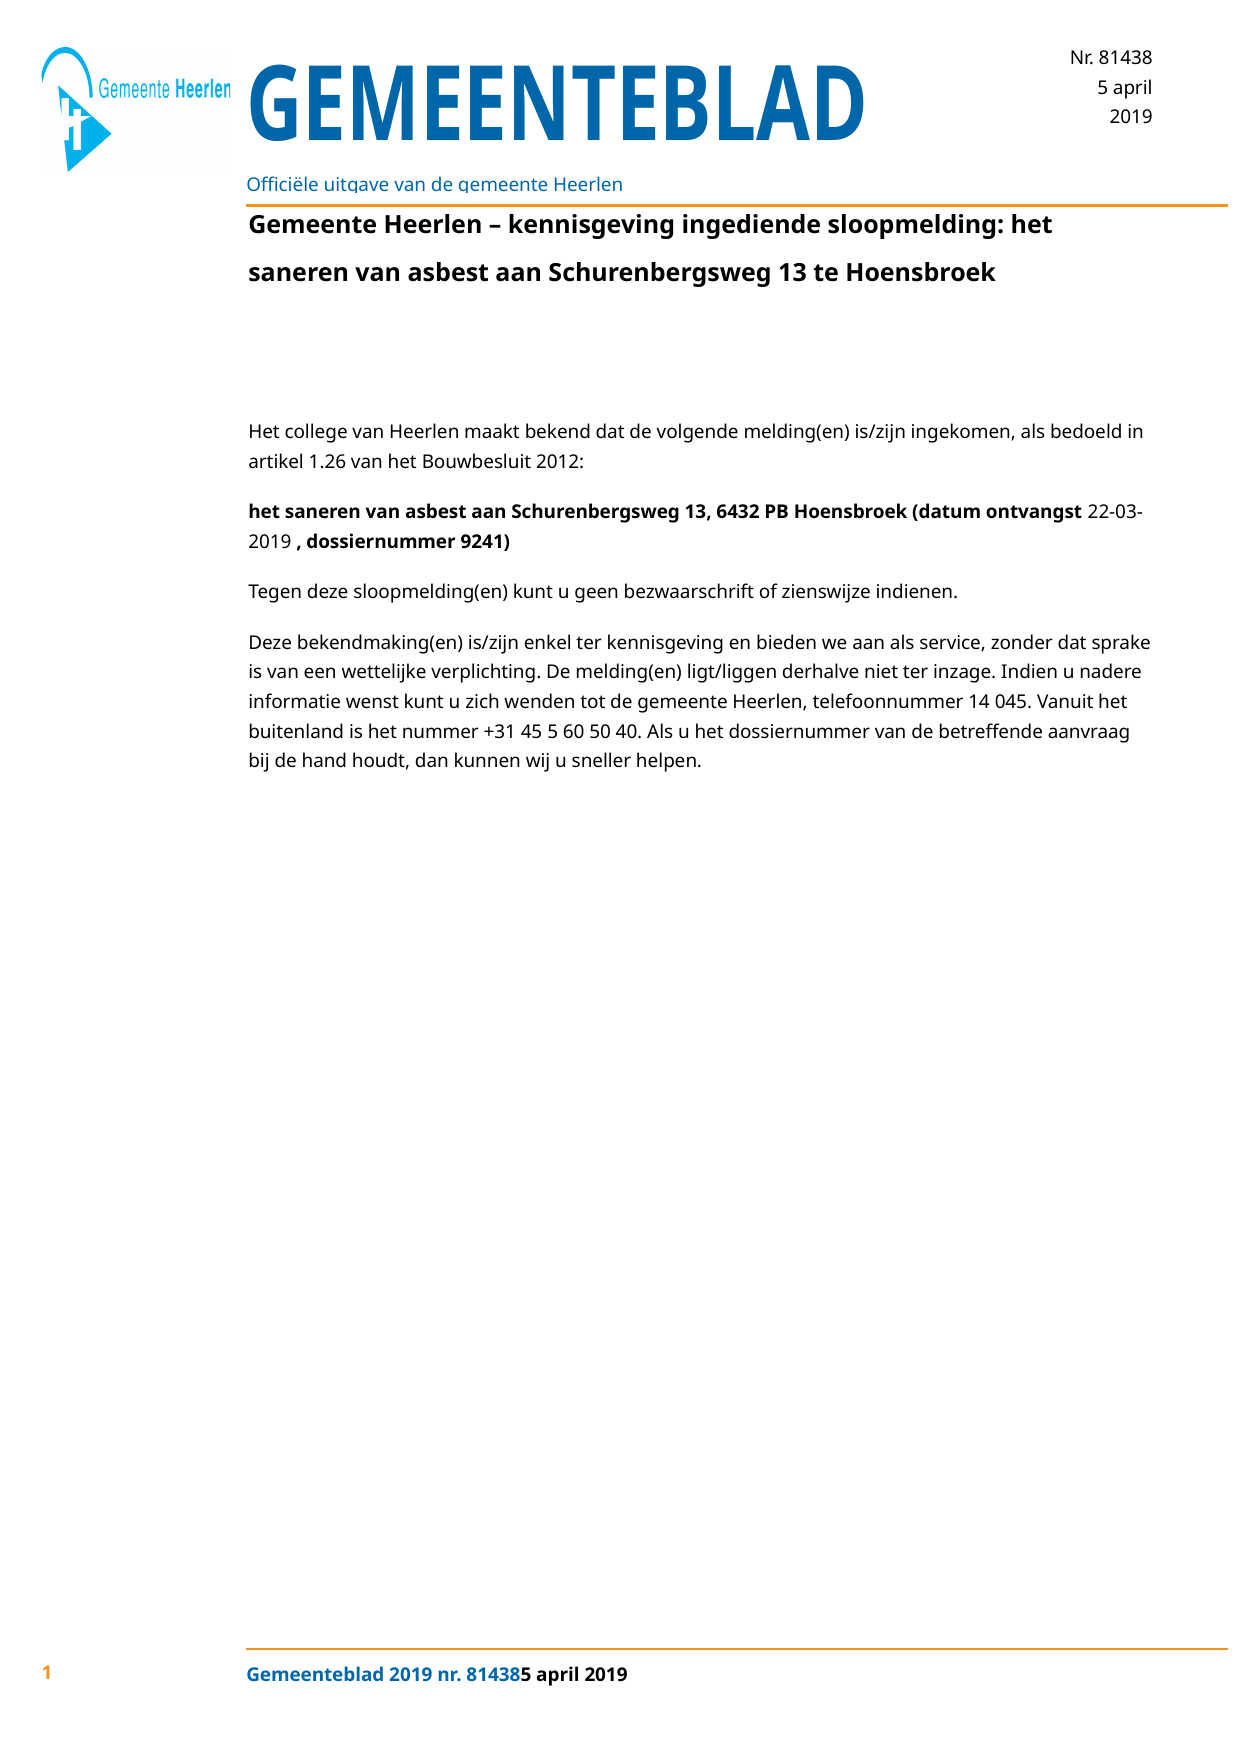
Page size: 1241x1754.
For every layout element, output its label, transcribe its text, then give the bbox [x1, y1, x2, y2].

text Deze bekendmaking(en) is/zijn enkel ter kennisgeving en bieden we aan als service, zonder dat sprake is van een wettelijke verplichting. De melding(en) ligt/liggen derhalve niet ter inzage. Indien u nadere informatie wenst kunt u zich wenden tot de gemeente Heerlen, telefoonnummer 14 045. Vanuit het buitenland is het nummer +31 45 5 60 50 40. Als u het dossiernummer van de betreffende aanvraag bij de hand houdt, dan kunnen wij u sneller helpen. [248, 629, 1152, 773]
text het saneren van asbest aan Schurenbergsweg 13, 6432 PB Hoensbroek (datum ontvangst 22-03-2019 , dossiernummer 9241) [248, 499, 1152, 554]
text Het college van Heerlen maakt bekend dat de volgende melding(en) is/zijn ingekomen, als bedoeld in artikel 1.26 van het Bouwbesluit 2012: [248, 419, 1152, 474]
text Gemeente Heerlen – kennisgeving ingediende sloopmelding: het saneren van asbest aan Schurenbergsweg 13 te Hoensbroek [248, 207, 1152, 288]
picture [41, 47, 231, 172]
text Tegen deze sloopmelding(en) kunt u geen bezwaarschrift of zienswijze indienen. [248, 579, 1152, 604]
picture [41, 47, 58, 70]
